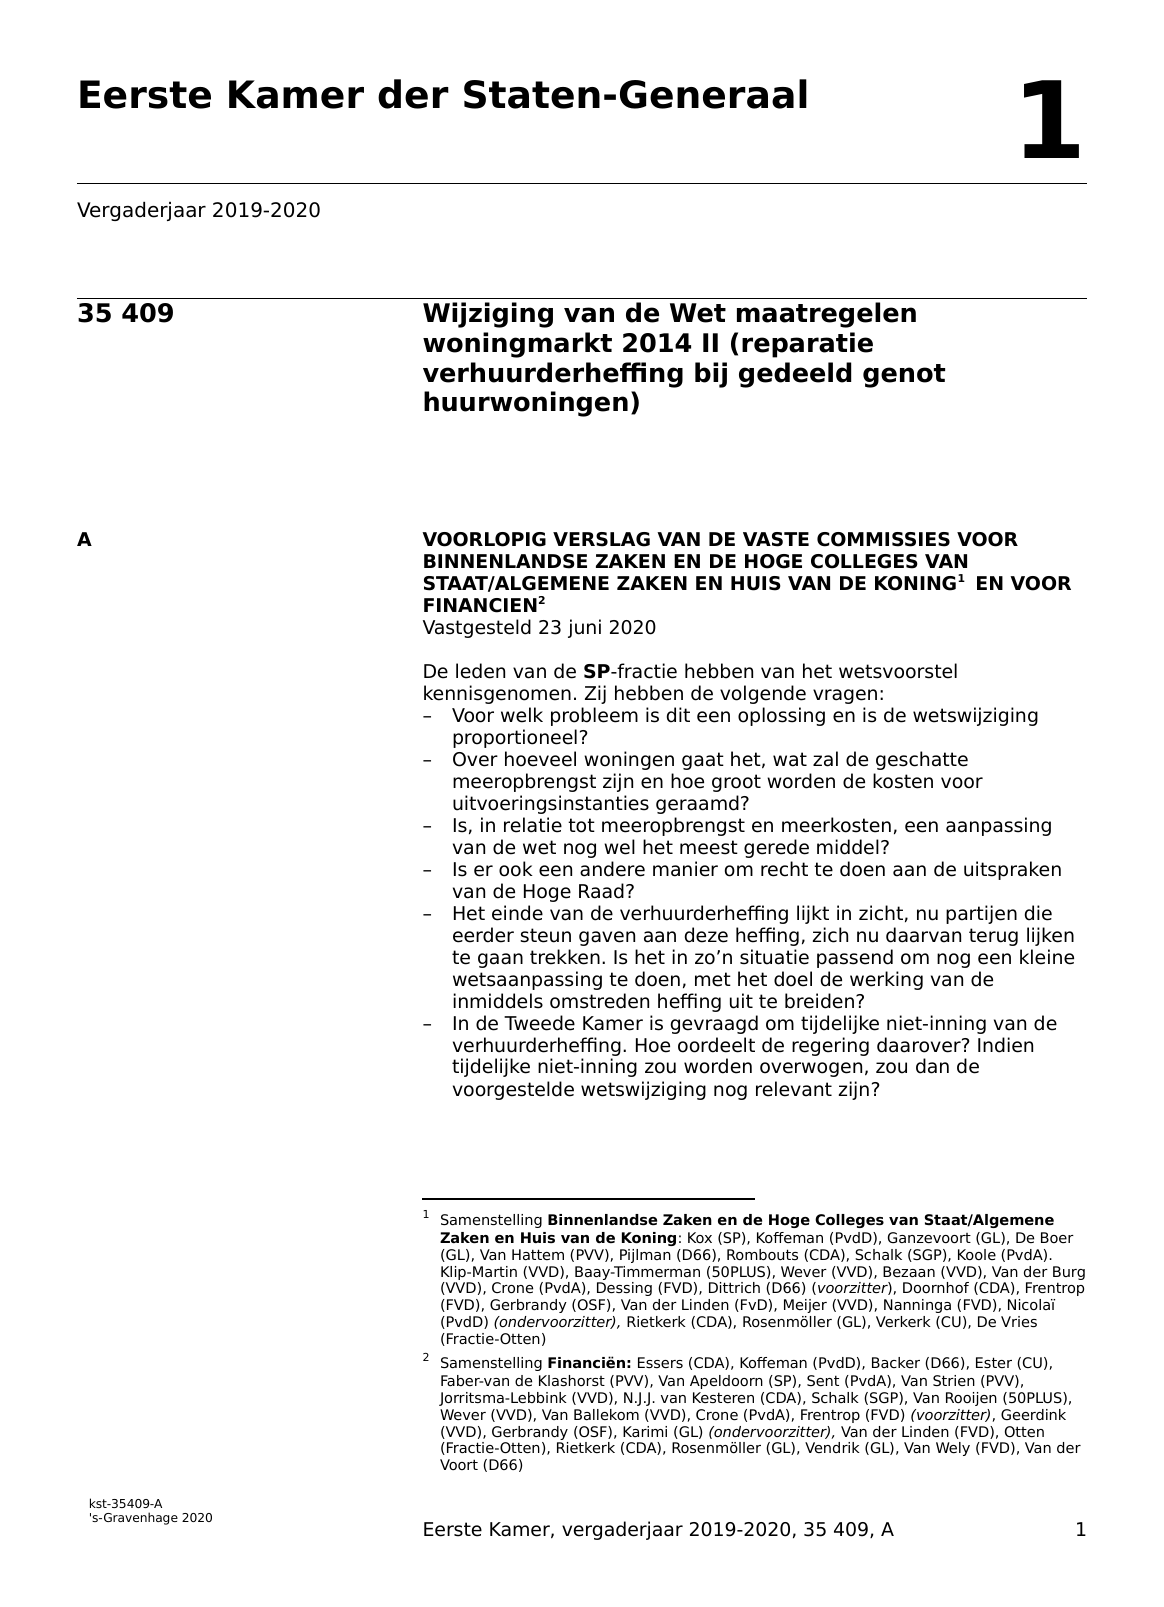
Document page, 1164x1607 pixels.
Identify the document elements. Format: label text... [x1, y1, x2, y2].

text – Over hoeveel woningen gaat het, wat zal de geschatte meeropbrengst zijn en hoe groot worden de kosten voor uitvoeringsinstanties geraamd? [422, 749, 1087, 815]
subtitle A VOORLOPIG VERSLAG VAN DE VASTE COMMISSIES VOOR BINNENLANDSE ZAKEN EN DE HOGE COLLEGES VAN STAAT/ALGEMENE ZAKEN EN HUIS VAN DE KONING EN VOOR FINANCIEN [77, 529, 1087, 617]
text kst-35409-A [88, 1497, 323, 1511]
text 's-Gravenhage 2020 [88, 1511, 323, 1525]
table_header Eerste Kamer der Staten-Generaal [77, 59, 886, 183]
text – Is, in relatie tot meeropbrengst en meerkosten, een aanpassing van de wet nog wel het meest gerede middel? [422, 815, 1087, 859]
text – Voor welk probleem is dit een oplossing en is de wetswijziging proportioneel? [422, 705, 1087, 749]
text – In de Tweede Kamer is gevraagd om tijdelijke niet-inning van de verhuurderheffing. Hoe oordeelt de regering daarover? Indien tijdelijke niet-inning zou worden overwogen, zou dan de voorgestelde wetswijziging nog relevant zijn? [422, 1012, 1087, 1100]
text Samenstelling Financiën: Essers (CDA), Koffeman (PvdD), Backer (D66), Ester (CU), Faber-van de Klashorst (PVV), Van Apeldoorn (SP), Sent (PvdA), Van Strien (PVV), Jorritsma-Lebbink (VVD), N.J.J. van Kesteren (CDA), Schalk (SGP), Van Rooijen (50PLUS), Wever (VVD), Van Ballekom (VVD), Crone (PvdA), Frentrop (FVD) (voorzitter), Geerdink (VVD), Gerbrandy (OSF), Karimi (GL) (ondervoorzitter), Van der Linden (FVD), Otten (Fractie-Otten), Rietkerk (CDA), Rosenmöller (GL), Vendrik (GL), Van Wely (FVD), Van der Voort (D66) [422, 1351, 1087, 1474]
subtitle 35 409 Wijziging van de Wet maatregelen woningmarkt 2014 II (reparatie verhuurderheffing bij gedeeld genot huurwoningen) [77, 299, 1087, 418]
text – Het einde van de verhuurderheffing lijkt in zicht, nu partijen die eerder steun gaven aan deze heffing, zich nu daarvan terug lijken te gaan trekken. Is het in zo’n situatie passend om nog een kleine wetsaanpassing te doen, met het doel de werking van de inmiddels omstreden heffing uit te breiden? [422, 903, 1087, 1012]
text Vastgesteld 23 juni 2020 [422, 617, 1087, 639]
text Samenstelling Binnenlandse Zaken en de Hoge Colleges van Staat/Algemene Zaken en Huis van de Koning: Kox (SP), Koffeman (PvdD), Ganzevoort (GL), De Boer (GL), Van Hattem (PVV), Pijlman (D66), Rombouts (CDA), Schalk (SGP), Koole (PvdA). Klip-Martin (VVD), Baay-Timmerman (50PLUS), Wever (VVD), Bezaan (VVD), Van der Burg (VVD), Crone (PvdA), Dessing (FVD), Dittrich (D66) (voorzitter), Doornhof (CDA), Frentrop (FVD), Gerbrandy (OSF), Van der Linden (FvD), Meijer (VVD), Nanninga (FVD), Nicolaï (PvdD) (ondervoorzitter), Rietkerk (CDA), Rosenmöller (GL), Verkerk (CU), De Vries (Fractie-Otten) [422, 1208, 1087, 1348]
table_header 1 [886, 59, 1087, 183]
table_cell Vergaderjaar 2019-2020 [77, 184, 1087, 298]
text – Is er ook een andere manier om recht te doen aan de uitspraken van de Hoge Raad? [422, 859, 1087, 903]
text De leden van de SP-fractie hebben van het wetsvoorstel kennisgenomen. Zij hebben de volgende vragen: [422, 661, 1087, 705]
